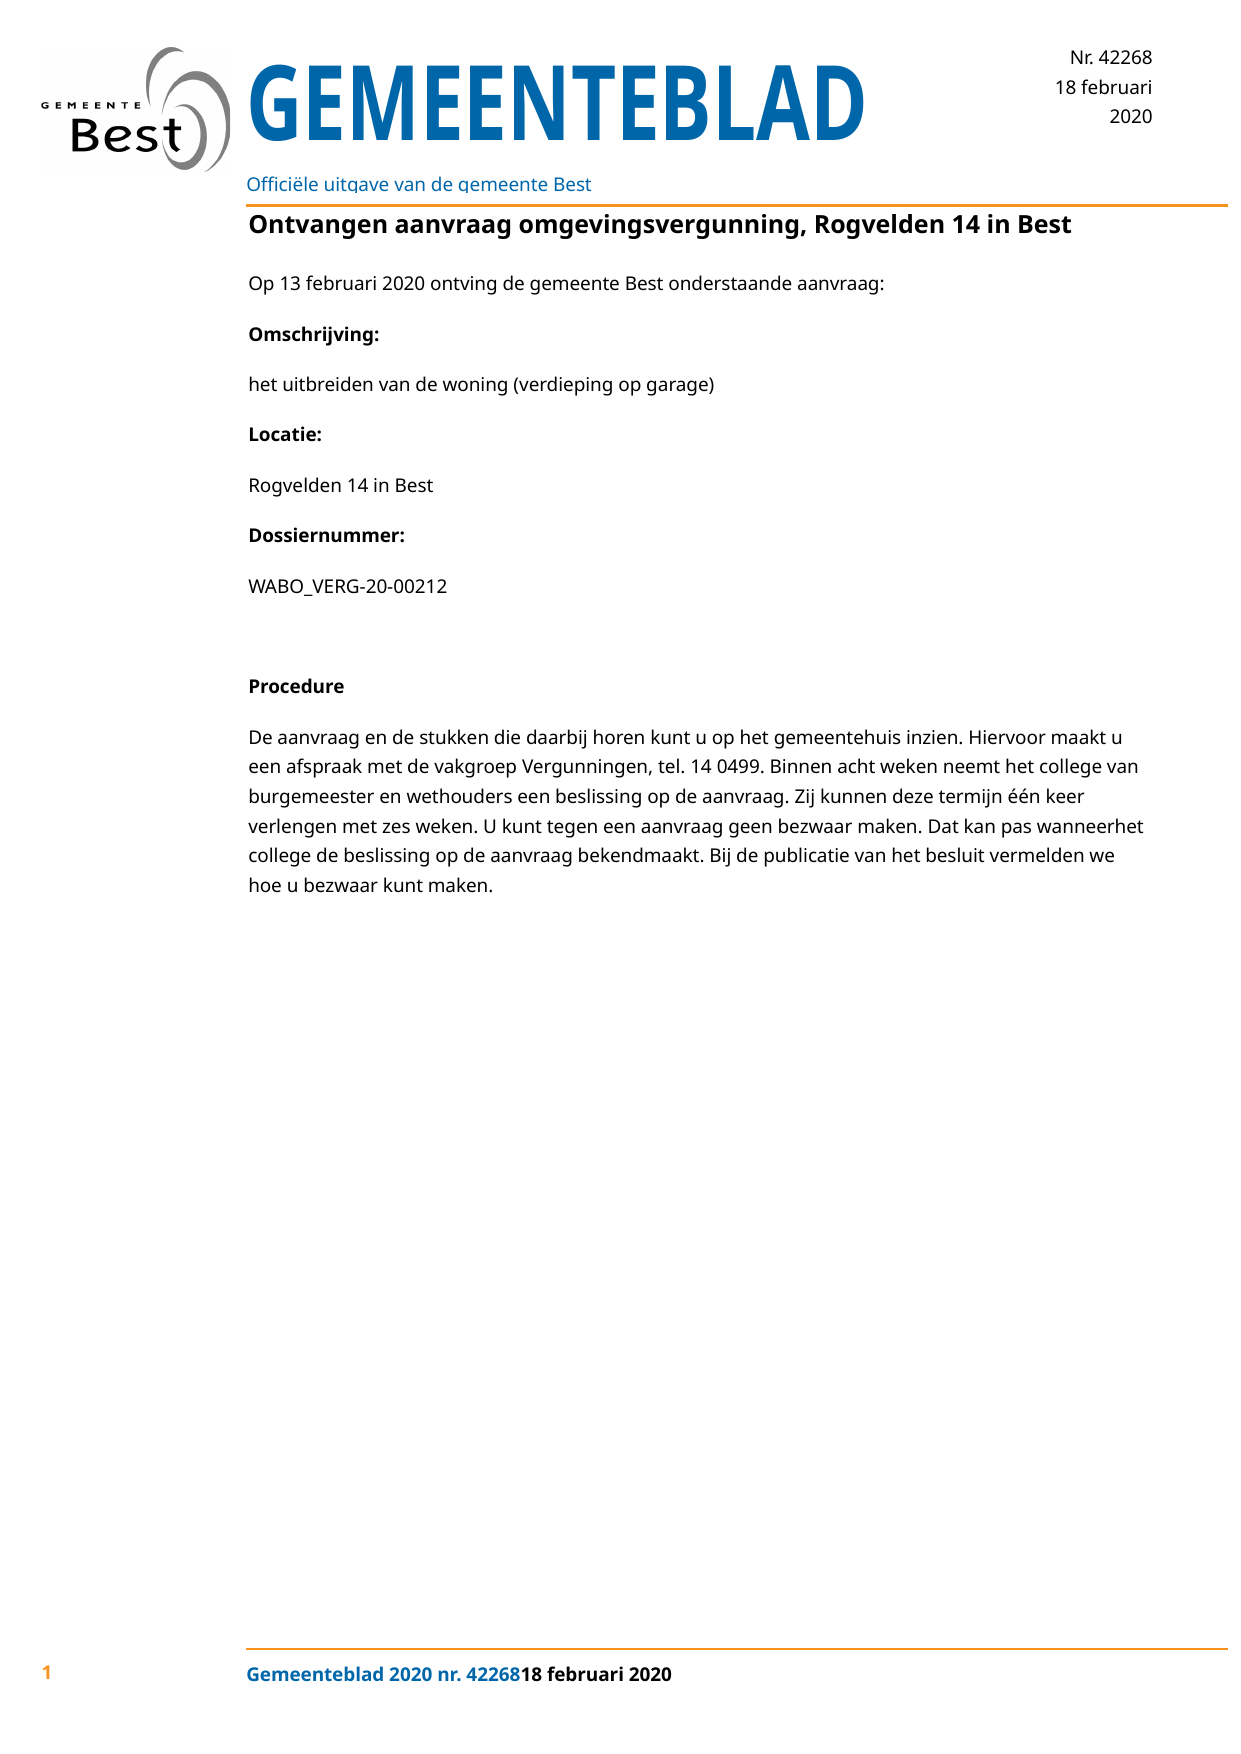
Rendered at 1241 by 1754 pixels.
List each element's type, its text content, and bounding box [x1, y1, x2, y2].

text Omschrijving: [248, 321, 1152, 346]
text De aanvraag en de stukken die daarbij horen kunt u op het gemeentehuis inzien. Hiervoor maakt u een afspraak met de vakgroep Vergunningen, tel. 14 0499. Binnen acht weken neemt het college van burgemeester en wethouders een beslissing op de aanvraag. Zij kunnen deze termijn één keer verlengen met zes weken. U kunt tegen een aanvraag geen bezwaar maken. Dat kan pas wanneerhet college de beslissing op de aanvraag bekendmaakt. Bij de publicatie van het besluit vermelden we hoe u bezwaar kunt maken. [248, 724, 1152, 898]
text het uitbreiden van de woning (verdieping op garage) [248, 371, 1152, 397]
text Locatie: [248, 422, 1152, 447]
text Rogvelden 14 in Best [248, 472, 1152, 498]
text Procedure [248, 674, 1152, 699]
text Op 13 februari 2020 ontving de gemeente Best onderstaande aanvraag: [248, 270, 1152, 296]
picture [41, 47, 231, 172]
text WABO_VERG-20-00212 [248, 573, 1152, 598]
text Dossiernummer: [248, 522, 1152, 548]
text Ontvangen aanvraag omgevingsvergunning, Rogvelden 14 in Best [248, 207, 1152, 241]
